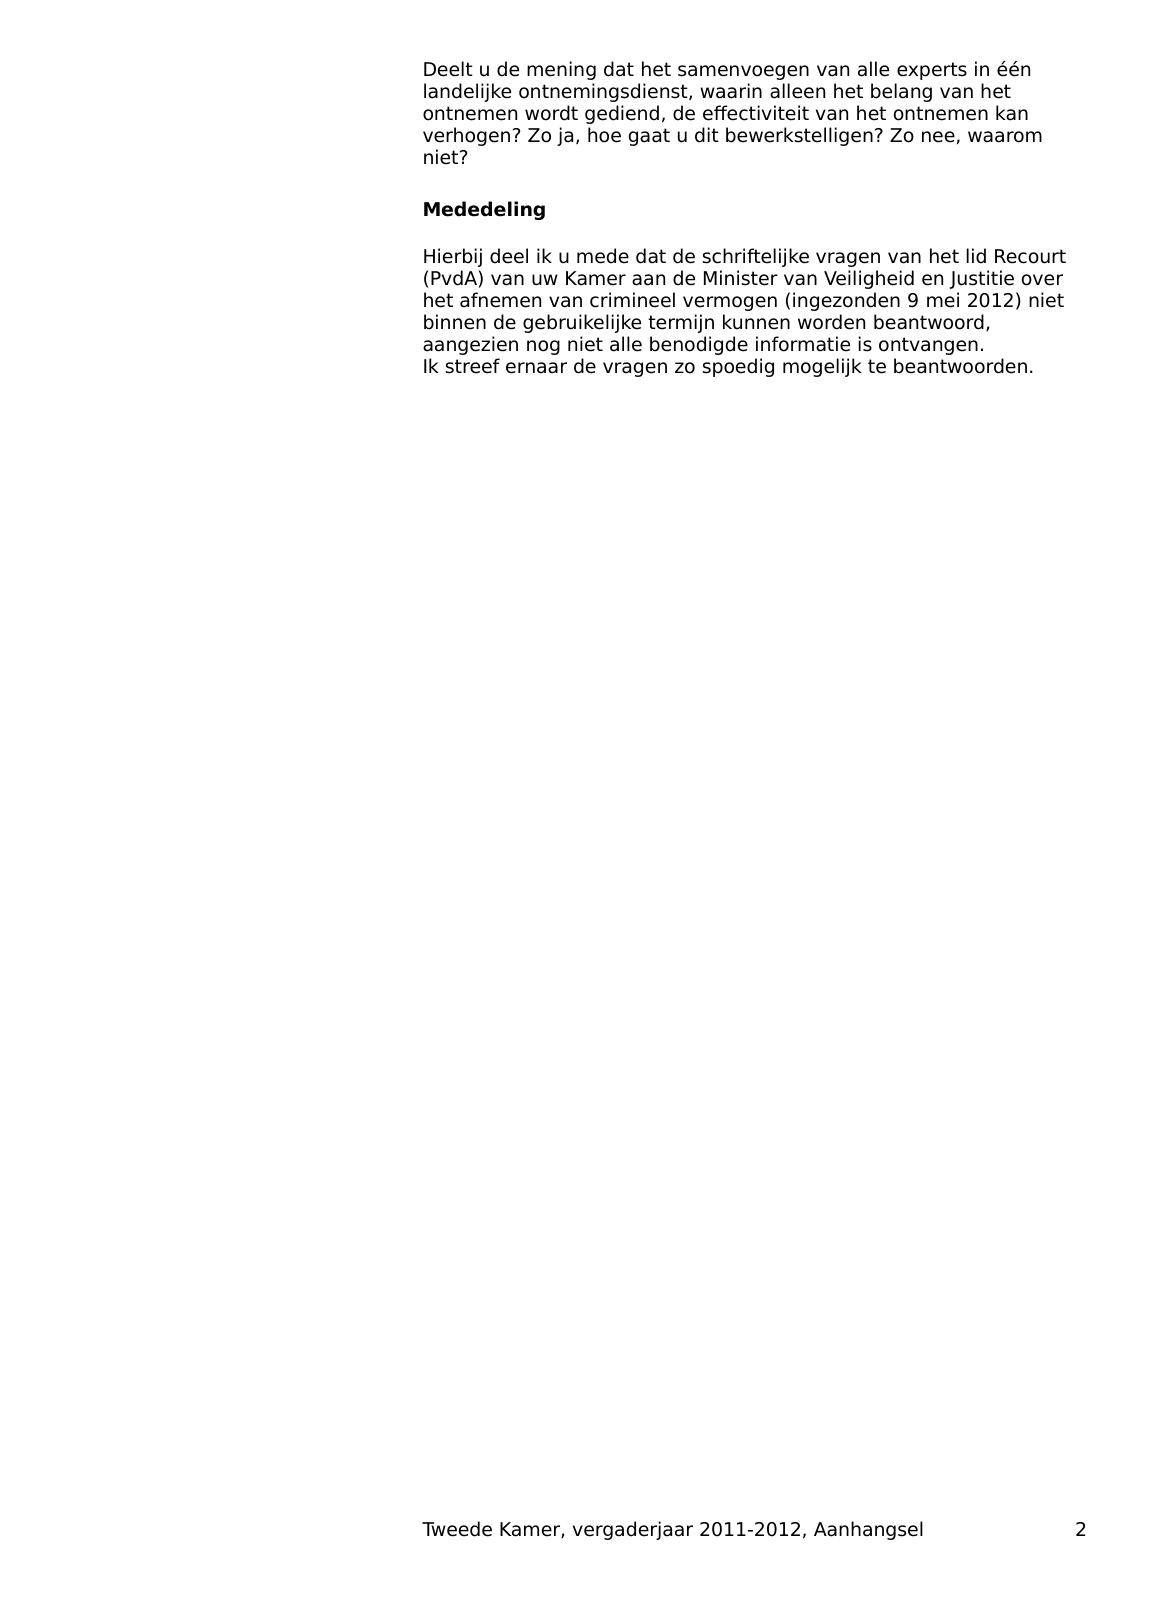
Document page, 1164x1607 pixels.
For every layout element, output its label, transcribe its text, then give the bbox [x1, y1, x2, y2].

subtitle Mededeling [422, 199, 1087, 221]
text Ik streef ernaar de vragen zo spoedig mogelijk te beantwoorden. [422, 356, 1087, 378]
text Deelt u de mening dat het samenvoegen van alle experts in één landelijke ontnemingsdienst, waarin alleen het belang van het ontnemen wordt gediend, de effectiviteit van het ontnemen kan verhogen? Zo ja, hoe gaat u dit bewerkstelligen? Zo nee, waarom niet? [422, 59, 1087, 169]
text Hierbij deel ik u mede dat de schriftelijke vragen van het lid Recourt (PvdA) van uw Kamer aan de Minister van Veiligheid en Justitie over het afnemen van crimineel vermogen (ingezonden 9 mei 2012) niet binnen de gebruikelijke termijn kunnen worden beantwoord, aangezien nog niet alle benodigde informatie is ontvangen. [422, 246, 1087, 356]
